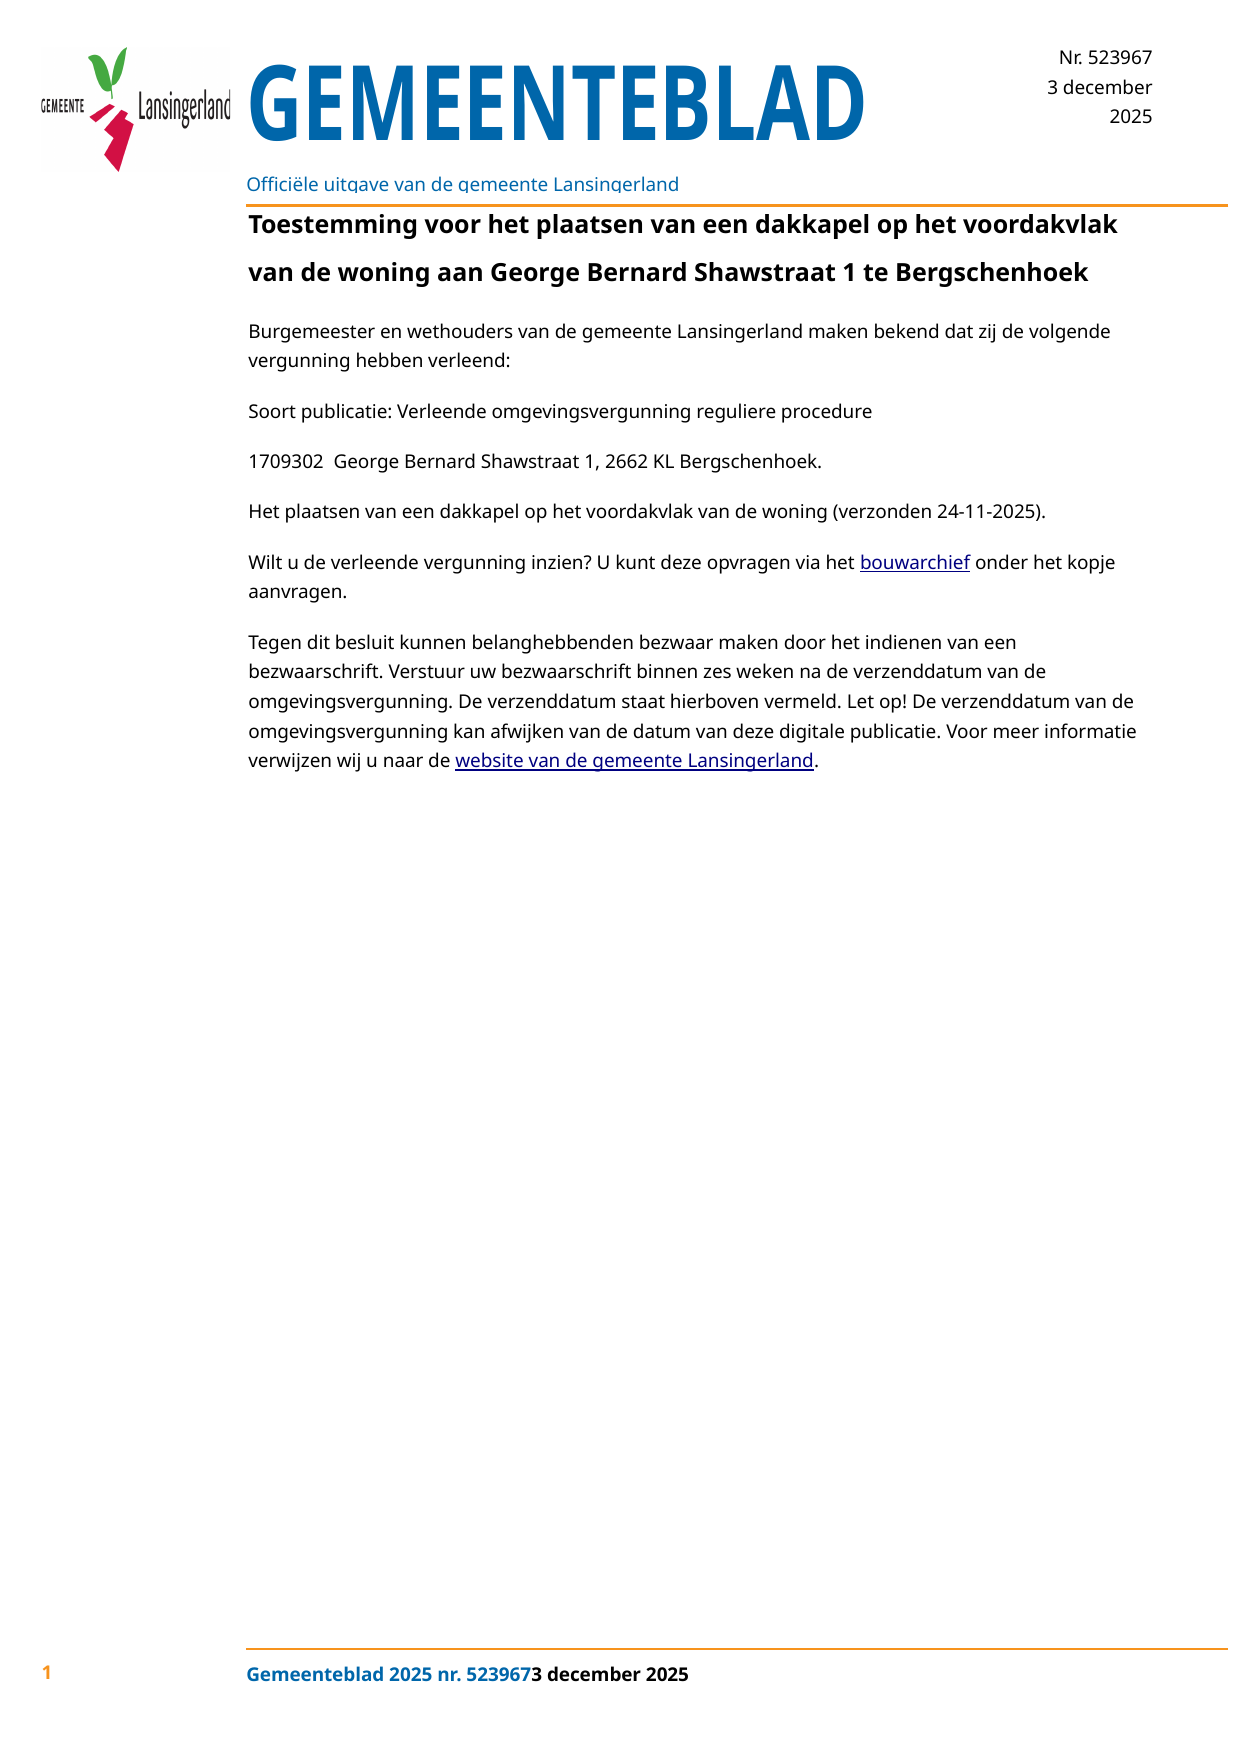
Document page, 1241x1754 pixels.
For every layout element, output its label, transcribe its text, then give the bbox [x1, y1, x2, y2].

text Burgemeester en wethouders van de gemeente Lansingerland maken bekend dat zij de volgende vergunning hebben verleend: [248, 318, 1152, 373]
text Het plaatsen van een dakkapel op het voordakvlak van de woning (verzonden 24-11-2025). [248, 499, 1152, 524]
text Wilt u de verleende vergunning inzien? U kunt deze opvragen via het bouwarchief onder het kopje aanvragen. [248, 549, 1152, 604]
text 1709302 George Bernard Shawstraat 1, 2662 KL Bergschenhoek. [248, 448, 1152, 474]
text Soort publicatie: Verleende omgevingsvergunning reguliere procedure [248, 398, 1152, 424]
text Tegen dit besluit kunnen belanghebbenden bezwaar maken door het indienen van een bezwaarschrift. Verstuur uw bezwaarschrift binnen zes weken na de verzenddatum van de omgevingsvergunning. De verzenddatum staat hierboven vermeld. Let op! De verzenddatum van de omgevingsvergunning kan afwijken van de datum van deze digitale publicatie. Voor meer informatie verwijzen wij u naar de website van de gemeente Lansingerland. [248, 629, 1152, 773]
picture [41, 47, 231, 172]
text Toestemming voor het plaatsen van een dakkapel op het voordakvlak van de woning aan George Bernard Shawstraat 1 te Bergschenhoek [248, 207, 1152, 288]
